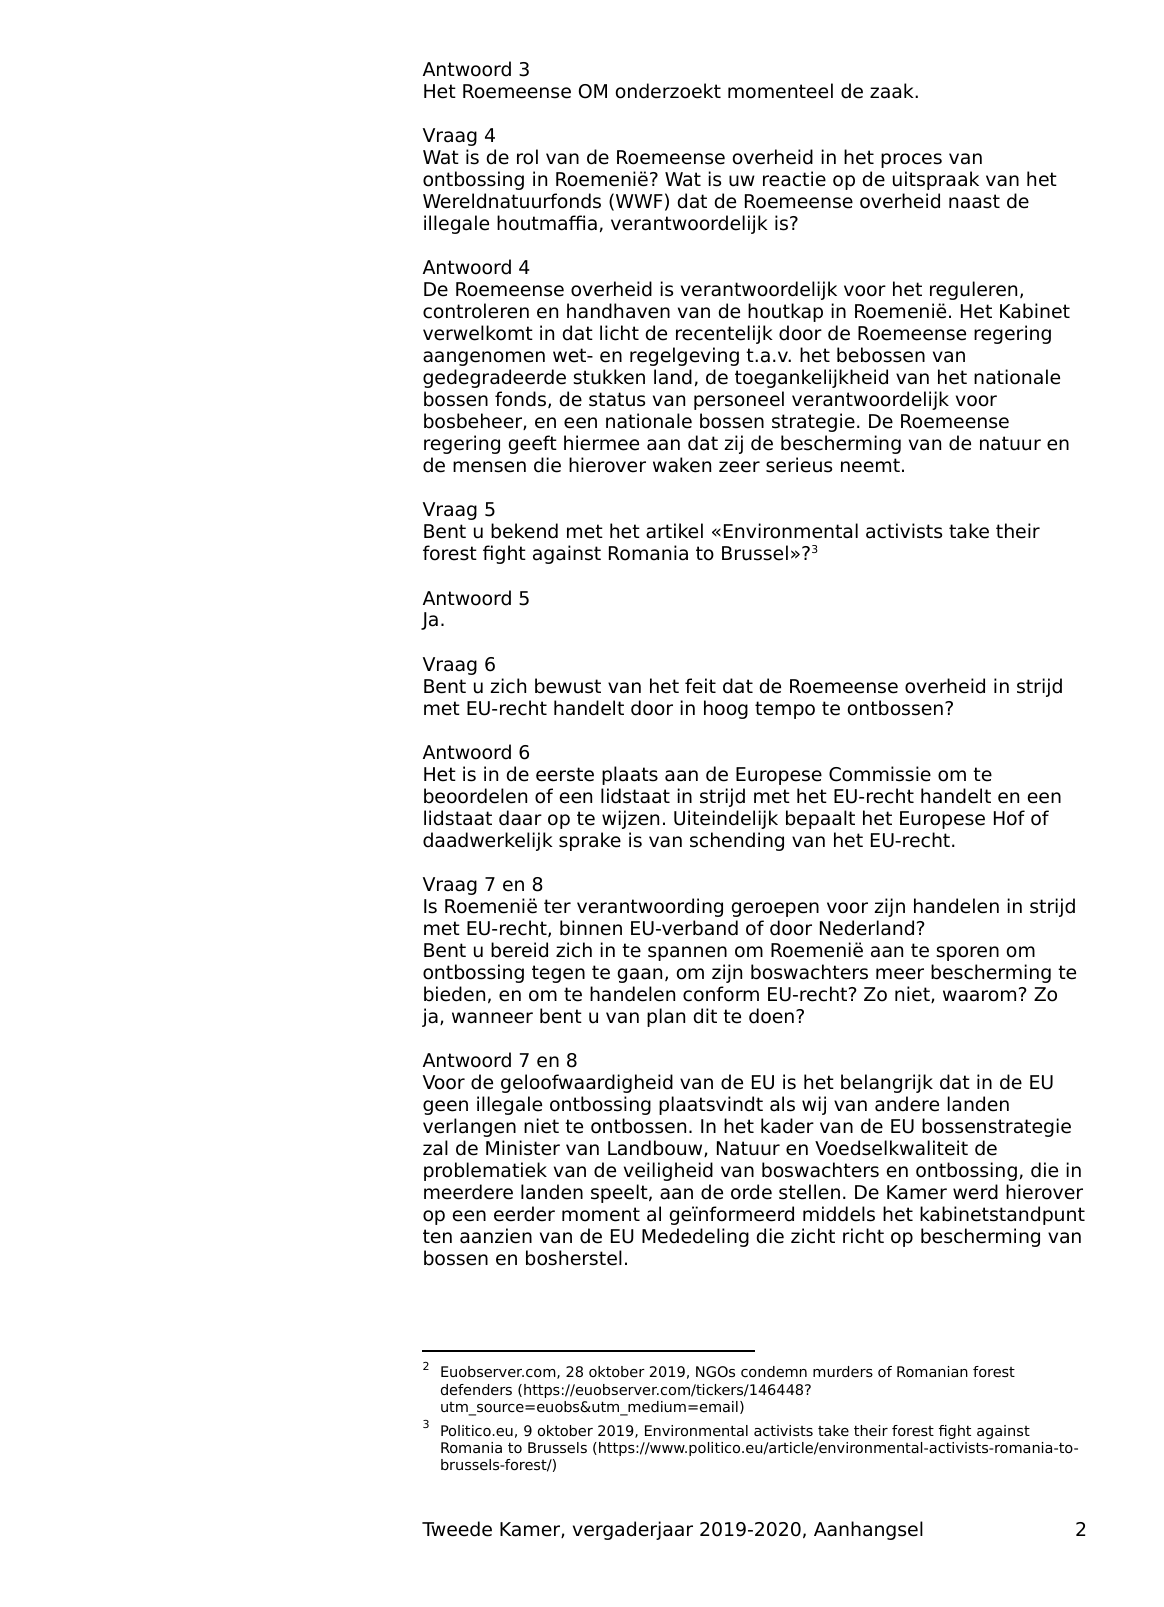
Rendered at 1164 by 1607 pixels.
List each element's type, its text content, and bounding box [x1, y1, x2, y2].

text Het Roemeense OM onderzoekt momenteel de zaak. [422, 81, 1087, 103]
text Is Roemenië ter verantwoording geroepen voor zijn handelen in strijd met EU-recht, binnen EU-verband of door Nederland? [422, 896, 1087, 940]
text Antwoord 7 en 8 [422, 1050, 1087, 1072]
text Vraag 5 [422, 499, 1087, 521]
text De Roemeense overheid is verantwoordelijk voor het reguleren, controleren en handhaven van de houtkap in Roemenië. Het Kabinet verwelkomt in dat licht de recentelijk door de Roemeense regering aangenomen wet- en regelgeving t.a.v. het bebossen van gedegradeerde stukken land, de toegankelijkheid van het nationale bossen fonds, de status van personeel verantwoordelijk voor bosbeheer, en een nationale bossen strategie. De Roemeense regering geeft hiermee aan dat zij de bescherming van de natuur en de mensen die hierover waken zeer serieus neemt. [422, 279, 1087, 477]
text Vraag 6 [422, 653, 1087, 676]
text Politico.eu, 9 oktober 2019, Environmental activists take their forest fight against Romania to Brussels (https://www.politico.eu/article/environmental-activists-romania-to-brussels-forest/) [422, 1418, 1087, 1474]
text Euobserver.com, 28 oktober 2019, NGOs condemn murders of Romanian forest defenders (https://euobserver.com/tickers/146448?utm_source=euobs&utm_medium=email) [422, 1360, 1087, 1416]
text Antwoord 3 [422, 59, 1087, 81]
text Wat is de rol van de Roemeense overheid in het proces van ontbossing in Roemenië? Wat is uw reactie op de uitspraak van het Wereldnatuurfonds (WWF) dat de Roemeense overheid naast de illegale houtmaffia, verantwoordelijk is? [422, 147, 1087, 235]
text Vraag 7 en 8 [422, 874, 1087, 896]
text Het is in de eerste plaats aan de Europese Commissie om te beoordelen of een lidstaat in strijd met het EU-recht handelt en een lidstaat daar op te wijzen. Uiteindelijk bepaalt het Europese Hof of daadwerkelijk sprake is van schending van het EU-recht. [422, 764, 1087, 852]
text Bent u zich bewust van het feit dat de Roemeense overheid in strijd met EU-recht handelt door in hoog tempo te ontbossen? [422, 676, 1087, 719]
text Ja. [422, 609, 1087, 631]
text Antwoord 6 [422, 742, 1087, 764]
text Bent u bereid zich in te spannen om Roemenië aan te sporen om ontbossing tegen te gaan, om zijn boswachters meer bescherming te bieden, en om te handelen conform EU-recht? Zo niet, waarom? Zo ja, wanneer bent u van plan dit te doen? [422, 940, 1087, 1028]
text Vraag 4 [422, 125, 1087, 147]
text Bent u bekend met het artikel «Environmental activists take their forest fight against Romania to Brussel»? [422, 521, 1087, 565]
text Voor de geloofwaardigheid van de EU is het belangrijk dat in de EU geen illegale ontbossing plaatsvindt als wij van andere landen verlangen niet te ontbossen. In het kader van de EU bossenstrategie zal de Minister van Landbouw, Natuur en Voedselkwaliteit de problematiek van de veiligheid van boswachters en ontbossing, die in meerdere landen speelt, aan de orde stellen. De Kamer werd hierover op een eerder moment al geïnformeerd middels het kabinetstandpunt ten aanzien van de EU Mededeling die zicht richt op bescherming van bossen en bosherstel. [422, 1072, 1087, 1269]
text Antwoord 5 [422, 587, 1087, 609]
text Antwoord 4 [422, 257, 1087, 279]
